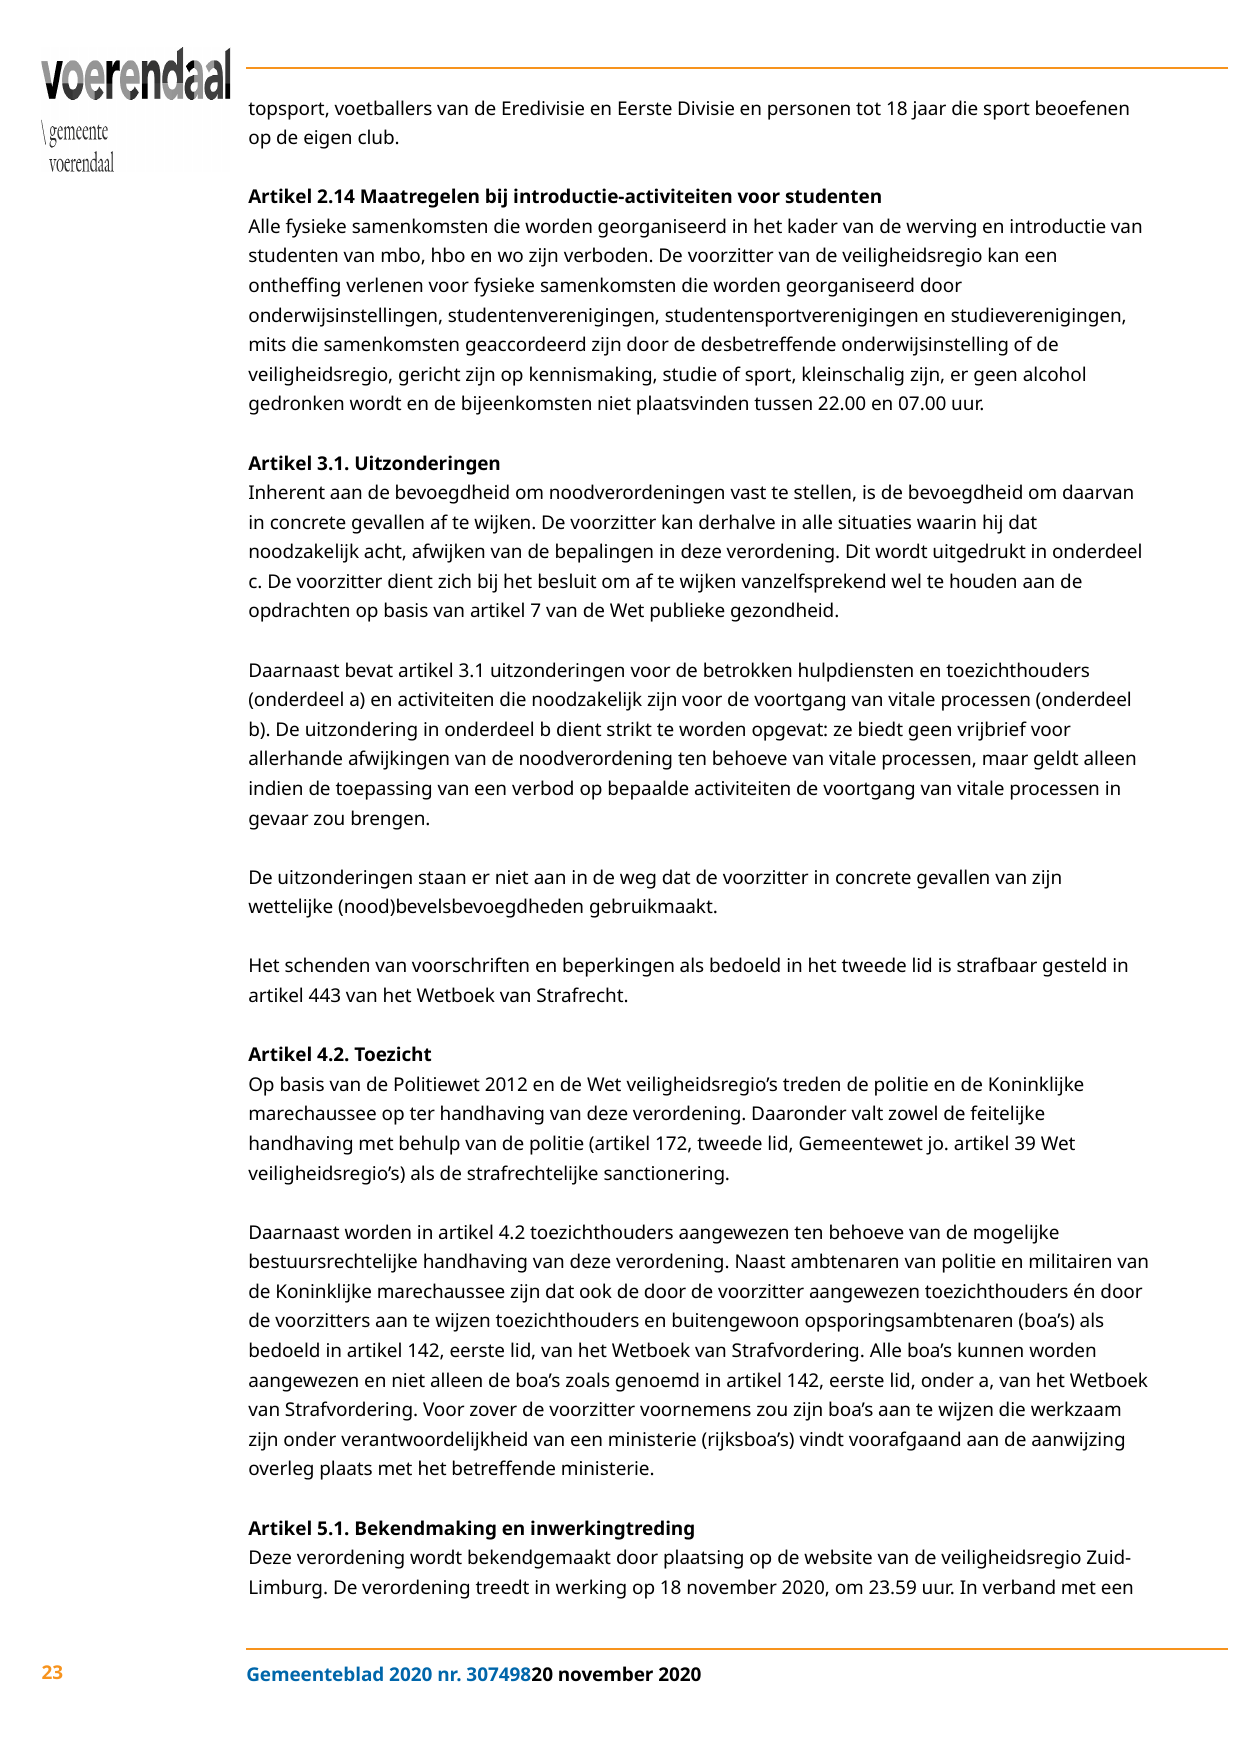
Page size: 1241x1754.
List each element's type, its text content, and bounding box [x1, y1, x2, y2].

picture [41, 47, 231, 172]
text Artikel 3.1. Uitzonderingen [248, 450, 1152, 476]
text Deze verordening wordt bekendgemaakt door plaatsing op de website van de veiligheidsregio Zuid-Limburg. De verordening treedt in werking op 18 november 2020, om 23.59 uur. In verband met een [248, 1544, 1152, 1600]
text Inherent aan de bevoegdheid om noodverordeningen vast te stellen, is de bevoegdheid om daarvan in concrete gevallen af te wijken. De voorzitter kan derhalve in alle situaties waarin hij dat noodzakelijk acht, afwijken van de bepalingen in deze verordening. Dit wordt uitgedrukt in onderdeel c. De voorzitter dient zich bij het besluit om af te wijken vanzelfsprekend wel te houden aan de opdrachten op basis van artikel 7 van de Wet publieke gezondheid. [248, 479, 1152, 623]
text Het schenden van voorschriften en beperkingen als bedoeld in het tweede lid is strafbaar gesteld in artikel 443 van het Wetboek van Strafrecht. [248, 953, 1152, 1008]
text Alle fysieke samenkomsten die worden georganiseerd in het kader van de werving en introductie van studenten van mbo, hbo en wo zijn verboden. De voorzitter van de veiligheidsregio kan een ontheffing verlenen voor fysieke samenkomsten die worden georganiseerd door onderwijsinstellingen, studentenverenigingen, studentensportverenigingen en studieverenigingen, mits die samenkomsten geaccordeerd zijn door de desbetreffende onderwijsinstelling of de veiligheidsregio, gericht zijn op kennismaking, studie of sport, kleinschalig zijn, er geen alcohol gedronken wordt en de bijeenkomsten niet plaatsvinden tussen 22.00 en 07.00 uur. [248, 213, 1152, 416]
text De uitzonderingen staan er niet aan in de weg dat de voorzitter in concrete gevallen van zijn wettelijke (nood)bevelsbevoegdheden gebruikmaakt. [248, 864, 1152, 919]
text Daarnaast worden in artikel 4.2 toezichthouders aangewezen ten behoeve van de mogelijke bestuursrechtelijke handhaving van deze verordening. Naast ambtenaren van politie en militairen van de Koninklijke marechaussee zijn dat ook de door de voorzitter aangewezen toezichthouders én door de voorzitters aan te wijzen toezichthouders en buitengewoon opsporingsambtenaren (boa’s) als bedoeld in artikel 142, eerste lid, van het Wetboek van Strafvordering. Alle boa’s kunnen worden aangewezen en niet alleen de boa’s zoals genoemd in artikel 142, eerste lid, onder a, van het Wetboek van Strafvordering. Voor zover de voorzitter voornemens zou zijn boa’s aan te wijzen die werkzaam zijn onder verantwoordelijkheid van een ministerie (rijksboa’s) vindt voorafgaand aan de aanwijzing overleg plaats met het betreffende ministerie. [248, 1219, 1152, 1481]
text Artikel 4.2. Toezicht [248, 1041, 1152, 1067]
text Daarnaast bevat artikel 3.1 uitzonderingen voor de betrokken hulpdiensten en toezichthouders (onderdeel a) en activiteiten die noodzakelijk zijn voor de voortgang van vitale processen (onderdeel b). De uitzondering in onderdeel b dient strikt te worden opgevat: ze biedt geen vrijbrief voor allerhande afwijkingen van de noodverordening ten behoeve van vitale processen, maar geldt alleen indien de toepassing van een verbod op bepaalde activiteiten de voortgang van vitale processen in gevaar zou brengen. [248, 657, 1152, 831]
text topsport, voetballers van de Eredivisie en Eerste Divisie en personen tot 18 jaar die sport beoefenen op de eigen club. [248, 95, 1152, 150]
text Artikel 2.14 Maatregelen bij introductie-activiteiten voor studenten [248, 183, 1152, 209]
text Op basis van de Politiewet 2012 en de Wet veiligheidsregio’s treden de politie en de Koninklijke marechaussee op ter handhaving van deze verordening. Daaronder valt zowel de feitelijke handhaving met behulp van de politie (artikel 172, tweede lid, Gemeentewet jo. artikel 39 Wet veiligheidsregio’s) als de strafrechtelijke sanctionering. [248, 1071, 1152, 1186]
text Artikel 5.1. Bekendmaking en inwerkingtreding [248, 1515, 1152, 1541]
